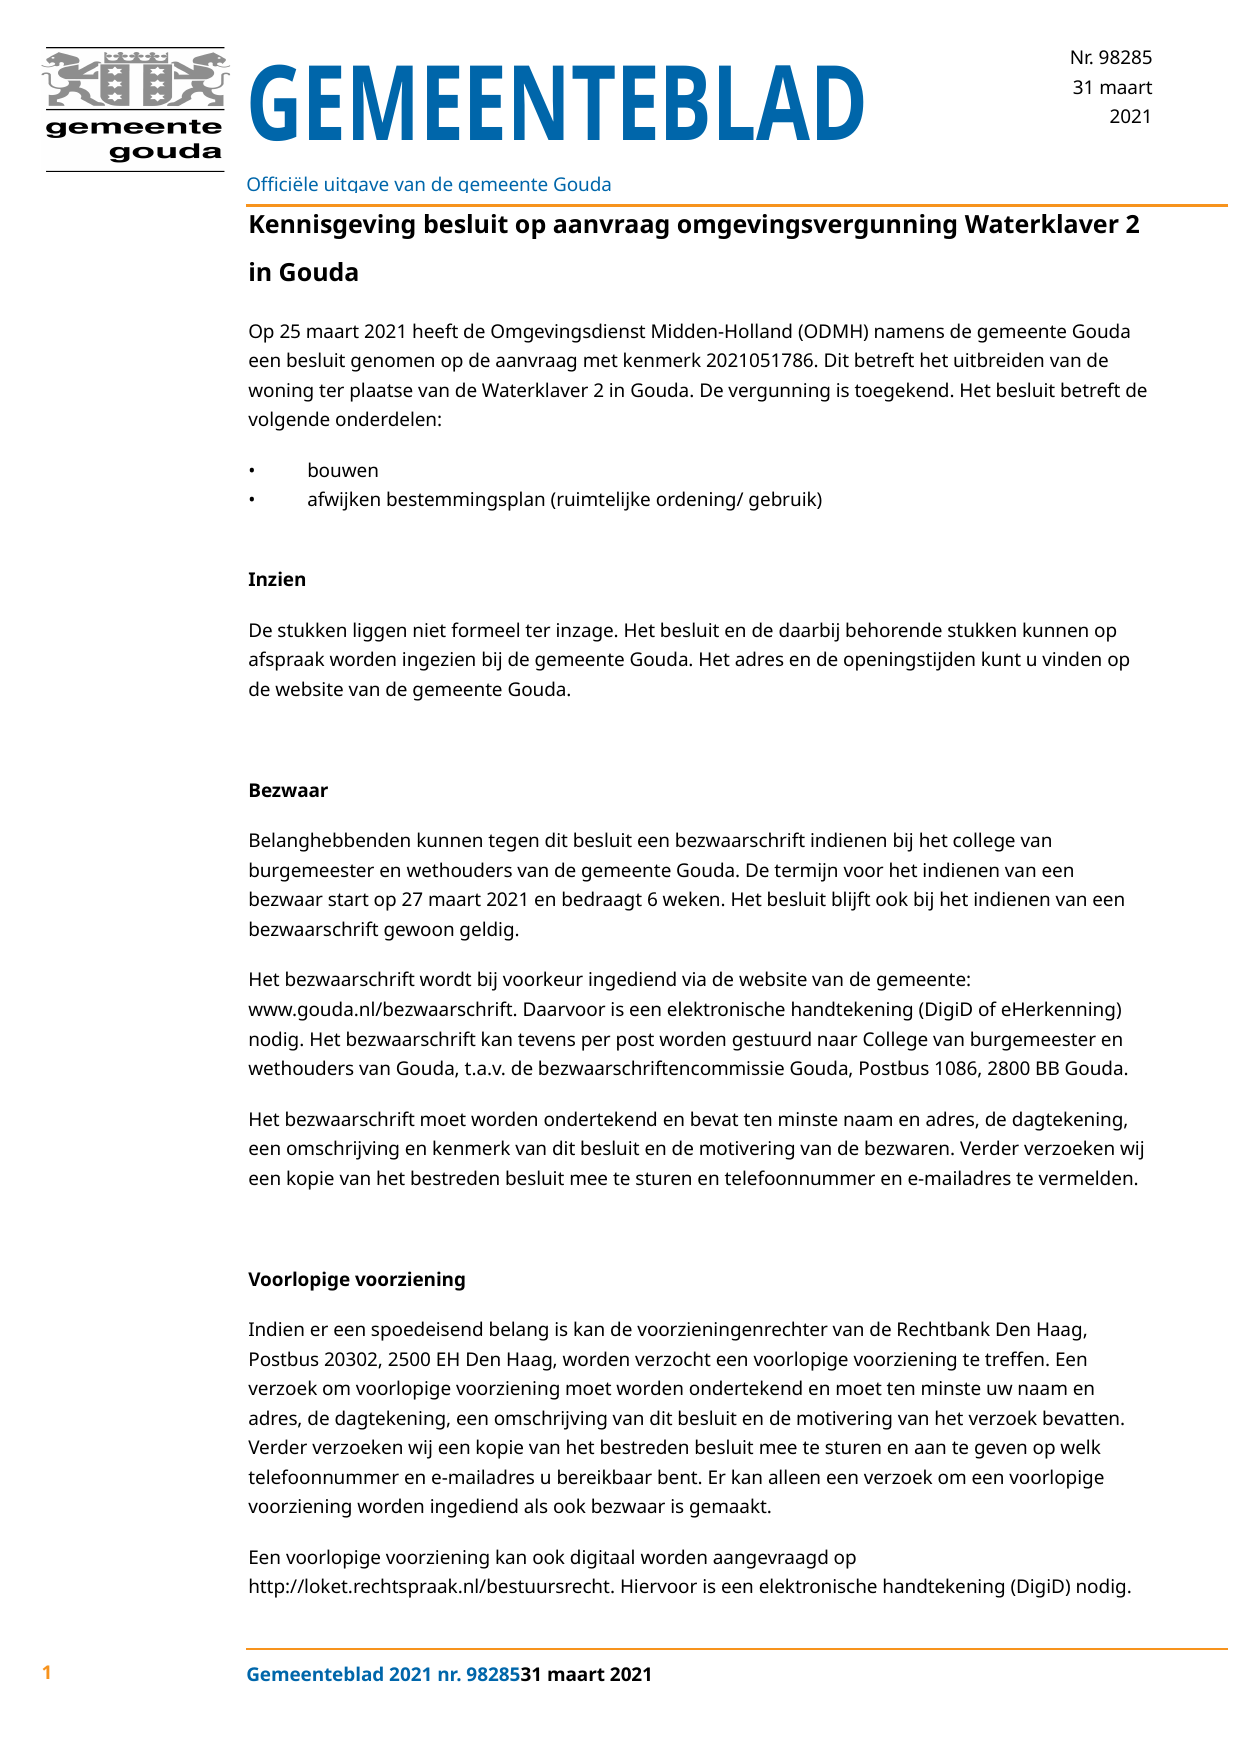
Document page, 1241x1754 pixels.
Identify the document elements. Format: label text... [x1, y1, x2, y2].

text Inzien [248, 567, 1152, 592]
text Indien er een spoedeisend belang is kan de voorzieningenrechter van de Rechtbank Den Haag, Postbus 20302, 2500 EH Den Haag, worden verzocht een voorlopige voorziening te treffen. Een verzoek om voorlopige voorziening moet worden ondertekend en moet ten minste uw naam en adres, de dagtekening, een omschrijving van dit besluit en de motivering van het verzoek bevatten. Verder verzoeken wij een kopie van het bestreden besluit mee te sturen en aan te geven op welk telefoonnummer en e-mailadres u bereikbaar bent. Er kan alleen een verzoek om een voorlopige voorziening worden ingediend als ook bezwaar is gemaakt. [248, 1316, 1152, 1519]
text Voorlopige voorziening [248, 1266, 1152, 1292]
text Belanghebbenden kunnen tegen dit besluit een bezwaarschrift indienen bij het college van burgemeester en wethouders van de gemeente Gouda. De termijn voor het indienen van een bezwaar start op 27 maart 2021 en bedraagt 6 weken. Het besluit blijft ook bij het indienen van een bezwaarschrift gewoon geldig. [248, 827, 1152, 942]
text Kennisgeving besluit op aanvraag omgevingsvergunning Waterklaver 2 in Gouda [248, 207, 1152, 288]
text De stukken liggen niet formeel ter inzage. Het besluit en de daarbij behorende stukken kunnen op afspraak worden ingezien bij de gemeente Gouda. Het adres en de openingstijden kunt u vinden op de website van de gemeente Gouda. [248, 617, 1152, 702]
text Een voorlopige voorziening kan ook digitaal worden aangevraagd op http://loket.rechtspraak.nl/bestuursrecht. Hiervoor is een elektronische handtekening (DigiD) nodig. [248, 1544, 1152, 1599]
picture [41, 47, 231, 172]
text Het bezwaarschrift wordt bij voorkeur ingediend via de website van de gemeente: www.gouda.nl/bezwaarschrift. Daarvoor is een elektronische handtekening (DigiD of eHerkenning) nodig. Het bezwaarschrift kan tevens per post worden gestuurd naar College van burgemeester en wethouders van Gouda, t.a.v. de bezwaarschriftencommissie Gouda, Postbus 1086, 2800 BB Gouda. [248, 967, 1152, 1081]
list bouwen [248, 457, 1152, 483]
list afwijken bestemmingsplan (ruimtelijke ordening/ gebruik) [248, 487, 1152, 512]
text Bezwaar [248, 777, 1152, 803]
text Het bezwaarschrift moet worden ondertekend en bevat ten minste naam en adres, de dagtekening, een omschrijving en kenmerk van dit besluit en de motivering van de bezwaren. Verder verzoeken wij een kopie van het bestreden besluit mee te sturen en telefoonnummer en e-mailadres te vermelden. [248, 1106, 1152, 1191]
text Op 25 maart 2021 heeft de Omgevingsdienst Midden-Holland (ODMH) namens de gemeente Gouda een besluit genomen op de aanvraag met kenmerk 2021051786. Dit betreft het uitbreiden van de woning ter plaatse van de Waterklaver 2 in Gouda. De vergunning is toegekend. Het besluit betreft de volgende onderdelen: [248, 318, 1152, 432]
